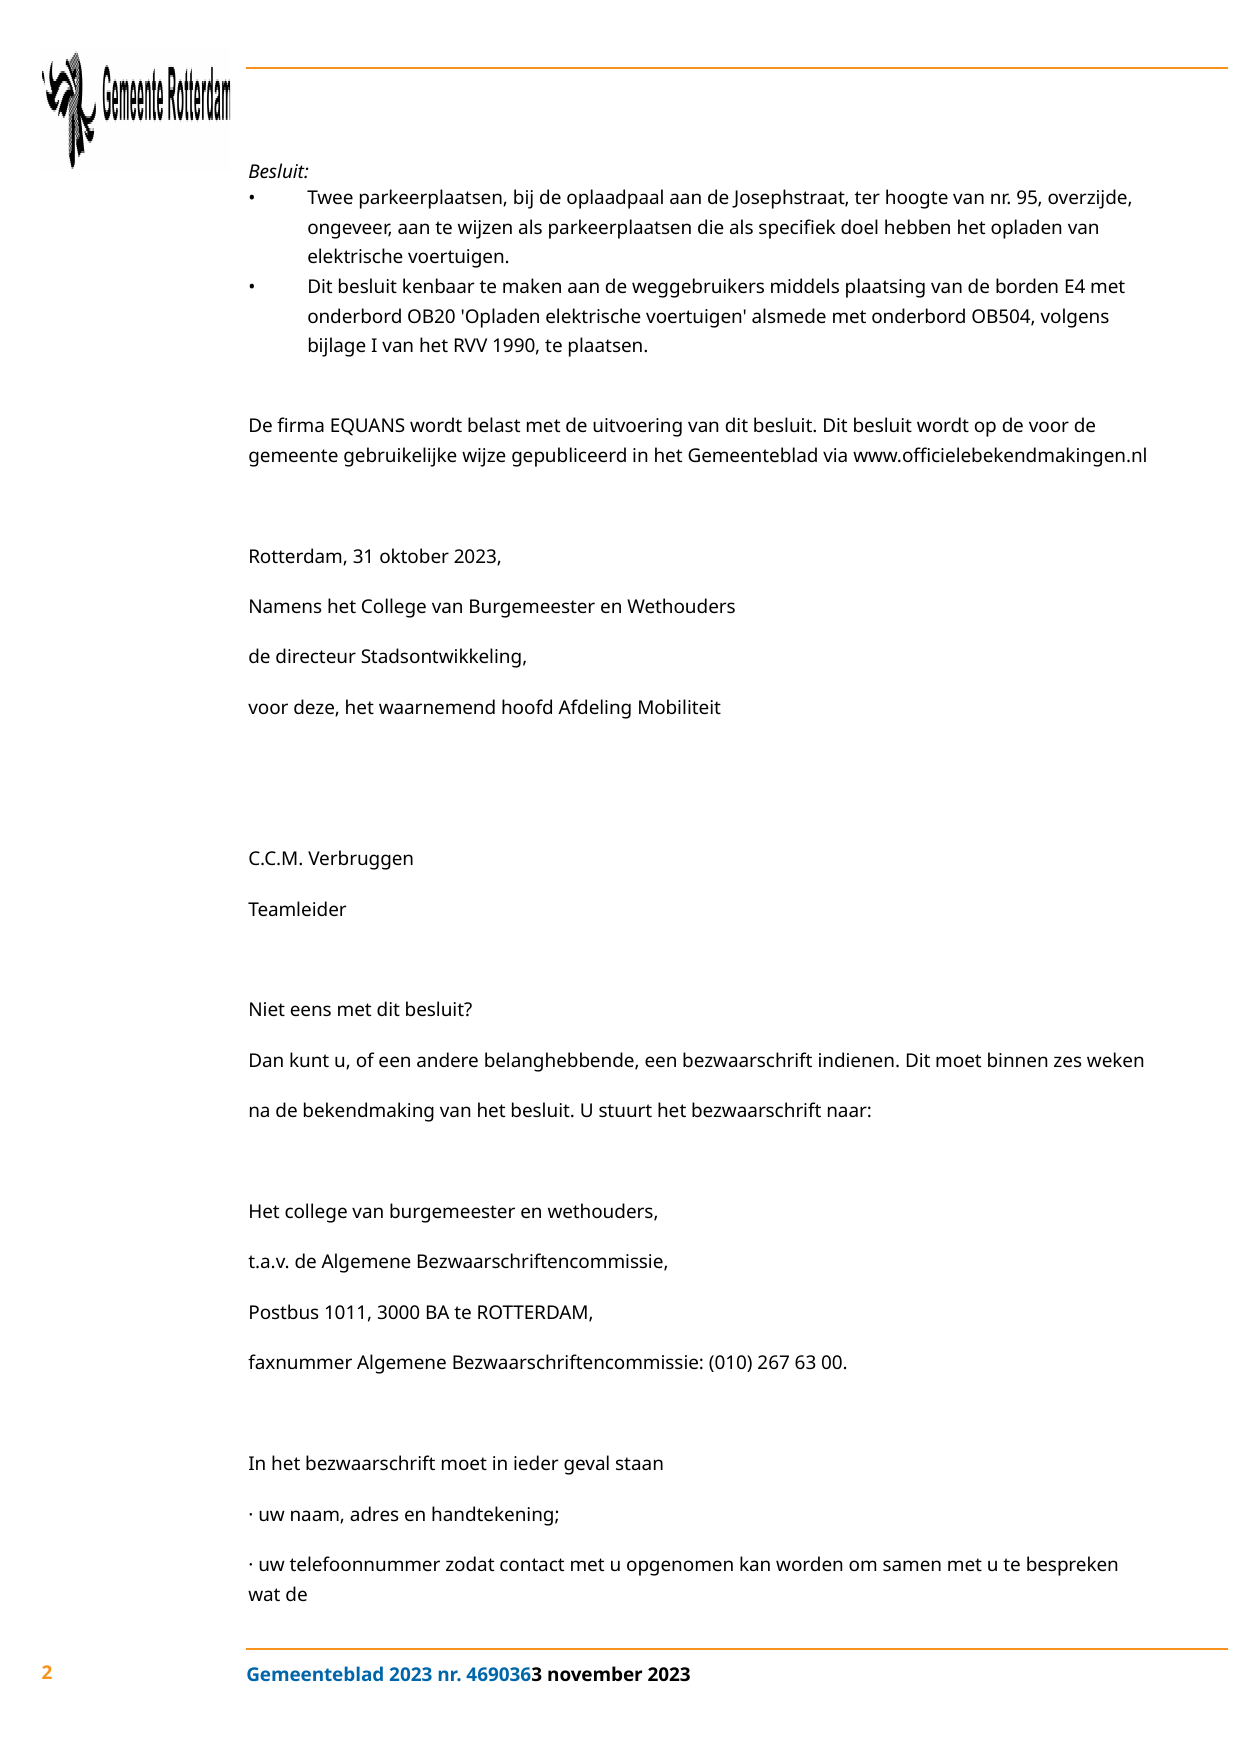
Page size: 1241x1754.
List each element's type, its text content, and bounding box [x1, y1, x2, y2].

text Besluit: [248, 159, 1152, 184]
text voor deze, het waarnemend hoofd Afdeling Mobiliteit [248, 694, 1152, 720]
text Namens het College van Burgemeester en Wethouders [248, 593, 1152, 619]
text Niet eens met dit besluit? [248, 997, 1152, 1022]
text na de bekendmaking van het besluit. U stuurt het bezwaarschrift naar: [248, 1097, 1152, 1123]
text de directeur Stadsontwikkeling, [248, 644, 1152, 669]
text In het bezwaarschrift moet in ieder geval staan [248, 1450, 1152, 1476]
list Dit besluit kenbaar te maken aan de weggebruikers middels plaatsing van de borden E4 met onderbord OB20 'Opladen elektrische voertuigen' alsmede met onderbord OB504, volgens bijlage I van het RVV 1990, te plaatsen. [248, 273, 1152, 358]
text · uw telefoonnummer zodat contact met u opgenomen kan worden om samen met u te bespreken wat de [248, 1551, 1152, 1606]
picture [41, 47, 231, 172]
text Het college van burgemeester en wethouders, [248, 1198, 1152, 1224]
text De firma EQUANS wordt belast met de uitvoering van dit besluit. Dit besluit wordt op de voor de gemeente gebruikelijke wijze gepubliceerd in het Gemeenteblad via www.officielebekendmakingen.nl [248, 412, 1152, 468]
text · uw naam, adres en handtekening; [248, 1501, 1152, 1526]
text t.a.v. de Algemene Bezwaarschriftencommissie, [248, 1249, 1152, 1274]
text Rotterdam, 31 oktober 2023, [248, 543, 1152, 568]
text faxnummer Algemene Bezwaarschriftencommissie: (010) 267 63 00. [248, 1349, 1152, 1375]
text Teamleider [248, 896, 1152, 921]
text C.C.M. Verbruggen [248, 845, 1152, 871]
list Twee parkeerplaatsen, bij de oplaadpaal aan de Josephstraat, ter hoogte van nr. 95, overzijde, ongeveer, aan te wijzen als parkeerplaatsen die als specifiek doel hebben het opladen van elektrische voertuigen. [248, 184, 1152, 269]
text Dan kunt u, of een andere belanghebbende, een bezwaarschrift indienen. Dit moet binnen zes weken [248, 1047, 1152, 1073]
text Postbus 1011, 3000 BA te ROTTERDAM, [248, 1299, 1152, 1325]
